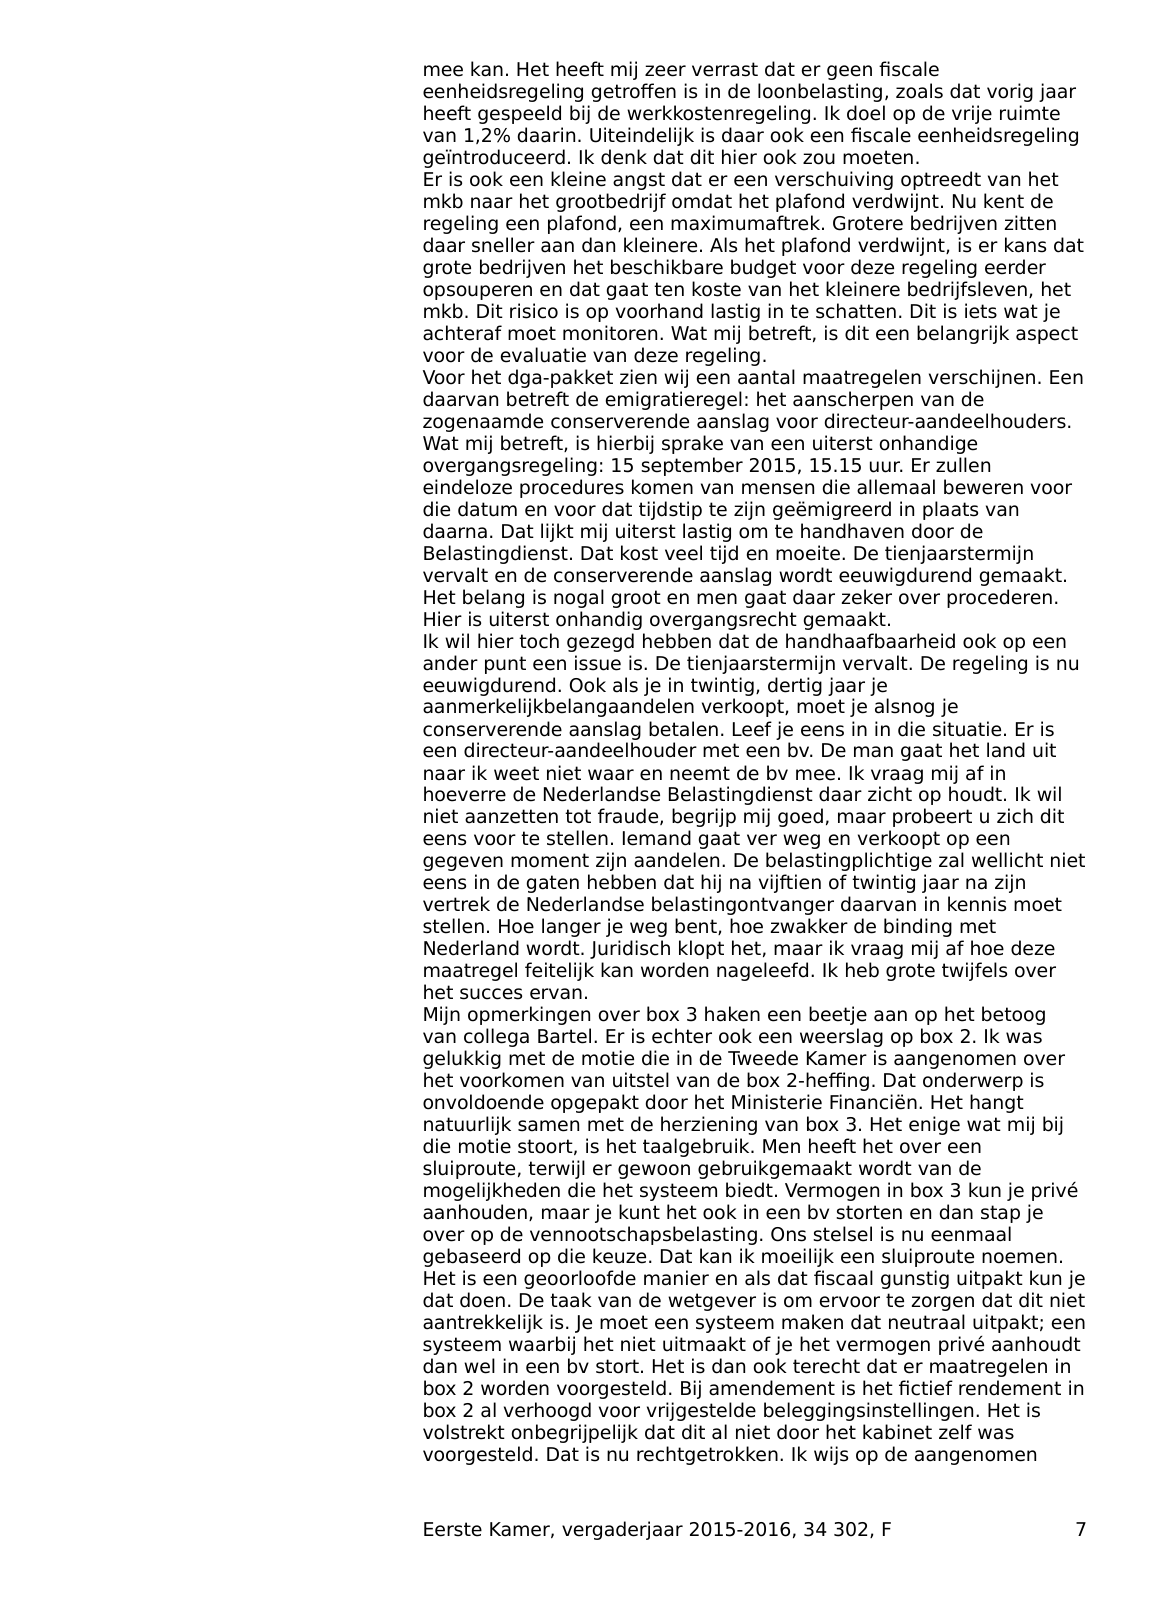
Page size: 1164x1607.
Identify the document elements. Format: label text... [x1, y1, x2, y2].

text Voor het dga-pakket zien wij een aantal maatregelen verschijnen. Een daarvan betreft de emigratieregel: het aanscherpen van de zogenaamde conserverende aanslag voor directeur-aandeelhouders. Wat mij betreft, is hierbij sprake van een uiterst onhandige overgangsregeling: 15 september 2015, 15.15 uur. Er zullen eindeloze procedures komen van mensen die allemaal beweren voor die datum en voor dat tijdstip te zijn geëmigreerd in plaats van daarna. Dat lijkt mij uiterst lastig om te handhaven door de Belastingdienst. Dat kost veel tijd en moeite. De tienjaarstermijn vervalt en de conserverende aanslag wordt eeuwigdurend gemaakt. Het belang is nogal groot en men gaat daar zeker over procederen. Hier is uiterst onhandig overgangsrecht gemaakt. [422, 367, 1087, 631]
text Ik wil hier toch gezegd hebben dat de handhaafbaarheid ook op een ander punt een issue is. De tienjaarstermijn vervalt. De regeling is nu eeuwigdurend. Ook als je in twintig, dertig jaar je aanmerkelijkbelangaandelen verkoopt, moet je alsnog je conserverende aanslag betalen. Leef je eens in in die situatie. Er is een directeur-aandeelhouder met een bv. De man gaat het land uit naar ik weet niet waar en neemt de bv mee. Ik vraag mij af in hoeverre de Nederlandse Belastingdienst daar zicht op houdt. Ik wil niet aanzetten tot fraude, begrijp mij goed, maar probeert u zich dit eens voor te stellen. Iemand gaat ver weg en verkoopt op een gegeven moment zijn aandelen. De belastingplichtige zal wellicht niet eens in de gaten hebben dat hij na vijftien of twintig jaar na zijn vertrek de Nederlandse belastingontvanger daarvan in kennis moet stellen. Hoe langer je weg bent, hoe zwakker de binding met Nederland wordt. Juridisch klopt het, maar ik vraag mij af hoe deze maatregel feitelijk kan worden nageleefd. Ik heb grote twijfels over het succes ervan. [422, 631, 1087, 1004]
text Er is ook een kleine angst dat er een verschuiving optreedt van het mkb naar het grootbedrijf omdat het plafond verdwijnt. Nu kent de regeling een plafond, een maximumaftrek. Grotere bedrijven zitten daar sneller aan dan kleinere. Als het plafond verdwijnt, is er kans dat grote bedrijven het beschikbare budget voor deze regeling eerder opsouperen en dat gaat ten koste van het kleinere bedrijfsleven, het mkb. Dit risico is op voorhand lastig in te schatten. Dit is iets wat je achteraf moet monitoren. Wat mij betreft, is dit een belangrijk aspect voor de evaluatie van deze regeling. [422, 169, 1087, 367]
text mee kan. Het heeft mij zeer verrast dat er geen fiscale eenheidsregeling getroffen is in de loonbelasting, zoals dat vorig jaar heeft gespeeld bij de werkkostenregeling. Ik doel op de vrije ruimte van 1,2% daarin. Uiteindelijk is daar ook een fiscale eenheidsregeling geïntroduceerd. Ik denk dat dit hier ook zou moeten. [422, 59, 1087, 169]
text Mijn opmerkingen over box 3 haken een beetje aan op het betoog van collega Bartel. Er is echter ook een weerslag op box 2. Ik was gelukkig met de motie die in de Tweede Kamer is aangenomen over het voorkomen van uitstel van de box 2-heffing. Dat onderwerp is onvoldoende opgepakt door het Ministerie Financiën. Het hangt natuurlijk samen met de herziening van box 3. Het enige wat mij bij die motie stoort, is het taalgebruik. Men heeft het over een sluiproute, terwijl er gewoon gebruikgemaakt wordt van de mogelijkheden die het systeem biedt. Vermogen in box 3 kun je privé aanhouden, maar je kunt het ook in een bv storten en dan stap je over op de vennootschapsbelasting. Ons stelsel is nu eenmaal gebaseerd op die keuze. Dat kan ik moeilijk een sluiproute noemen. Het is een geoorloofde manier en als dat fiscaal gunstig uitpakt kun je dat doen. De taak van de wetgever is om ervoor te zorgen dat dit niet aantrekkelijk is. Je moet een systeem maken dat neutraal uitpakt; een systeem waarbij het niet uitmaakt of je het vermogen privé aanhoudt dan wel in een bv stort. Het is dan ook terecht dat er maatregelen in box 2 worden voorgesteld. Bij amendement is het fictief rendement in box 2 al verhoogd voor vrijgestelde beleggingsinstellingen. Het is volstrekt onbegrijpelijk dat dit al niet door het kabinet zelf was voorgesteld. Dat is nu rechtgetrokken. Ik wijs op de aangenomen [422, 1004, 1087, 1466]
